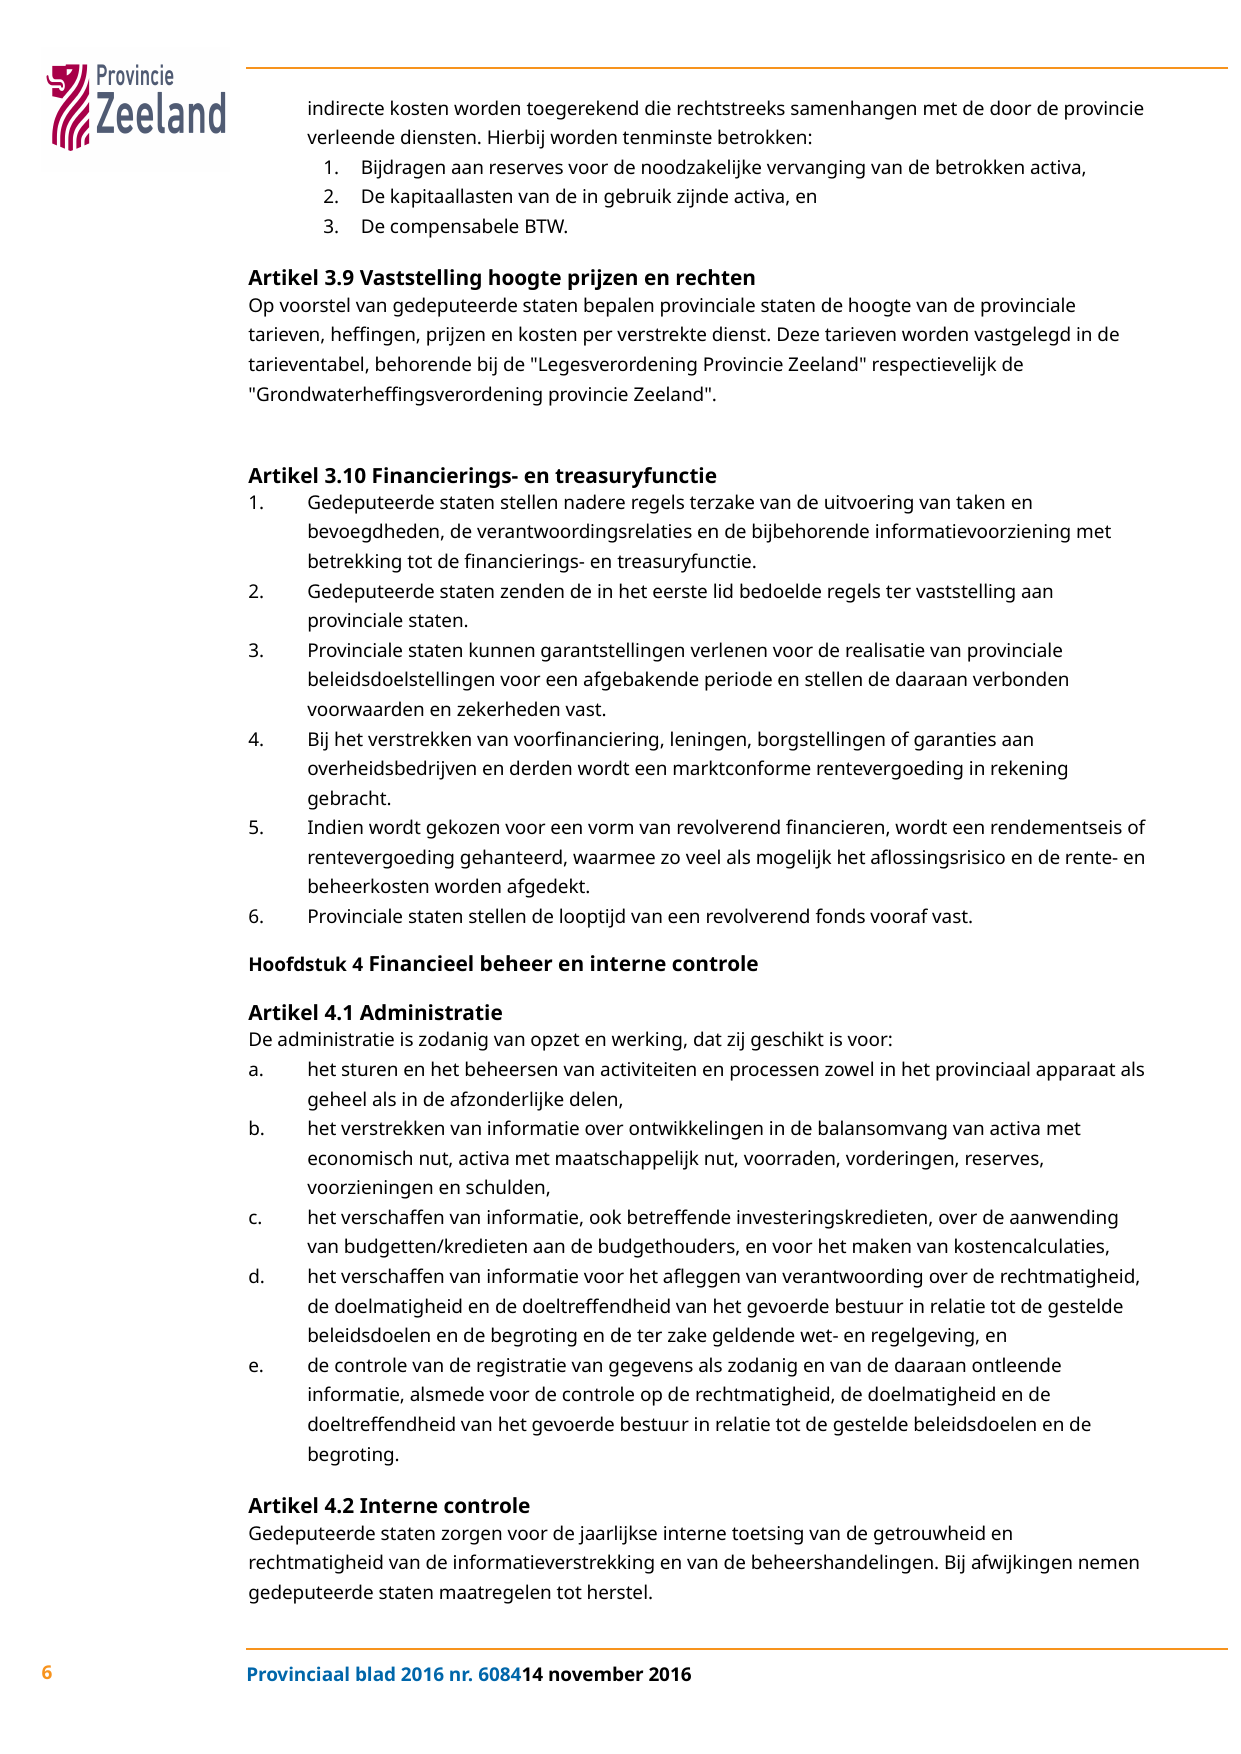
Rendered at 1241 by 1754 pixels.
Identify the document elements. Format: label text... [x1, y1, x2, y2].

list Bijdragen aan reserves voor de noodzakelijke vervanging van de betrokken activa, [323, 154, 1152, 180]
list De kapitaallasten van de in gebruik zijnde activa, en [323, 183, 1152, 209]
list Gedeputeerde staten zenden de in het eerste lid bedoelde regels ter vaststelling aan provinciale staten. [248, 578, 1152, 633]
text Gedeputeerde staten zorgen voor de jaarlijkse interne toetsing van de getrouwheid en rechtmatigheid van de informatieverstrekking en van de beheershandelingen. Bij afwijkingen nemen gedeputeerde staten maatregelen tot herstel. [248, 1520, 1152, 1604]
list de controle van de registratie van gegevens als zodanig en van de daaraan ontleende informatie, alsmede voor de controle op de rechtmatigheid, de doelmatigheid en de doeltreffendheid van het gevoerde bestuur in relatie tot de gestelde beleidsdoelen en de begroting. [248, 1352, 1152, 1467]
list het verschaffen van informatie, ook betreffende investeringskredieten, over de aanwending van budgetten/kredieten aan de budgethouders, en voor het maken van kostencalculaties, [248, 1204, 1152, 1259]
text Artikel 3.10 Financierings- en treasuryfunctie [248, 461, 1152, 489]
list Bij het verstrekken van voorfinanciering, leningen, borgstellingen of garanties aan overheidsbedrijven en derden wordt een marktconforme rentevergoeding in rekening gebracht. [248, 726, 1152, 811]
text Artikel 3.9 Vaststelling hoogte prijzen en rechten [248, 263, 1152, 292]
list het verschaffen van informatie voor het afleggen van verantwoording over de rechtmatigheid, de doelmatigheid en de doeltreffendheid van het gevoerde bestuur in relatie tot de gestelde beleidsdoelen en de begroting en de ter zake geldende wet- en regelgeving, en [248, 1263, 1152, 1348]
picture [41, 47, 231, 172]
text Artikel 4.1 Administratie [248, 998, 1152, 1027]
list het sturen en het beheersen van activiteiten en processen zowel in het provinciaal apparaat als geheel als in de afzonderlijke delen, [248, 1056, 1152, 1112]
text Artikel 4.2 Interne controle [248, 1491, 1152, 1520]
list Gedeputeerde staten stellen nadere regels terzake van de uitvoering van taken en bevoegdheden, de verantwoordingsrelaties en de bijbehorende informatievoorziening met betrekking tot de financierings- en treasuryfunctie. [248, 489, 1152, 574]
list Provinciale staten kunnen garantstellingen verlenen voor de realisatie van provinciale beleidsdoelstellingen voor een afgebakende periode en stellen de daaraan verbonden voorwaarden en zekerheden vast. [248, 637, 1152, 722]
list De compensabele BTW. [323, 213, 1152, 239]
text Op voorstel van gedeputeerde staten bepalen provinciale staten de hoogte van de provinciale tarieven, heffingen, prijzen en kosten per verstrekte dienst. Deze tarieven worden vastgelegd in de tarieventabel, behorende bij de "Legesverordening Provincie Zeeland" respectievelijk de "Grondwaterheffingsverordening provincie Zeeland". [248, 292, 1152, 406]
list indirecte kosten worden toegerekend die rechtstreeks samenhangen met de door de provincie verleende diensten. Hierbij worden tenminste betrokken: [248, 95, 1152, 150]
list Indien wordt gekozen voor een vorm van revolverend financieren, wordt een rendementseis of rentevergoeding gehanteerd, waarmee zo veel als mogelijk het aflossingsrisico en de rente- en beheerkosten worden afgedekt. [248, 814, 1152, 899]
list het verstrekken van informatie over ontwikkelingen in de balansomvang van activa met economisch nut, activa met maatschappelijk nut, voorraden, vorderingen, reserves, voorzieningen en schulden, [248, 1115, 1152, 1200]
list Provinciale staten stellen de looptijd van een revolverend fonds vooraf vast. [248, 903, 1152, 929]
text Hoofdstuk 4 Financieel beheer en interne controle [248, 949, 1152, 977]
text De administratie is zodanig van opzet en werking, dat zij geschikt is voor: [248, 1027, 1152, 1052]
